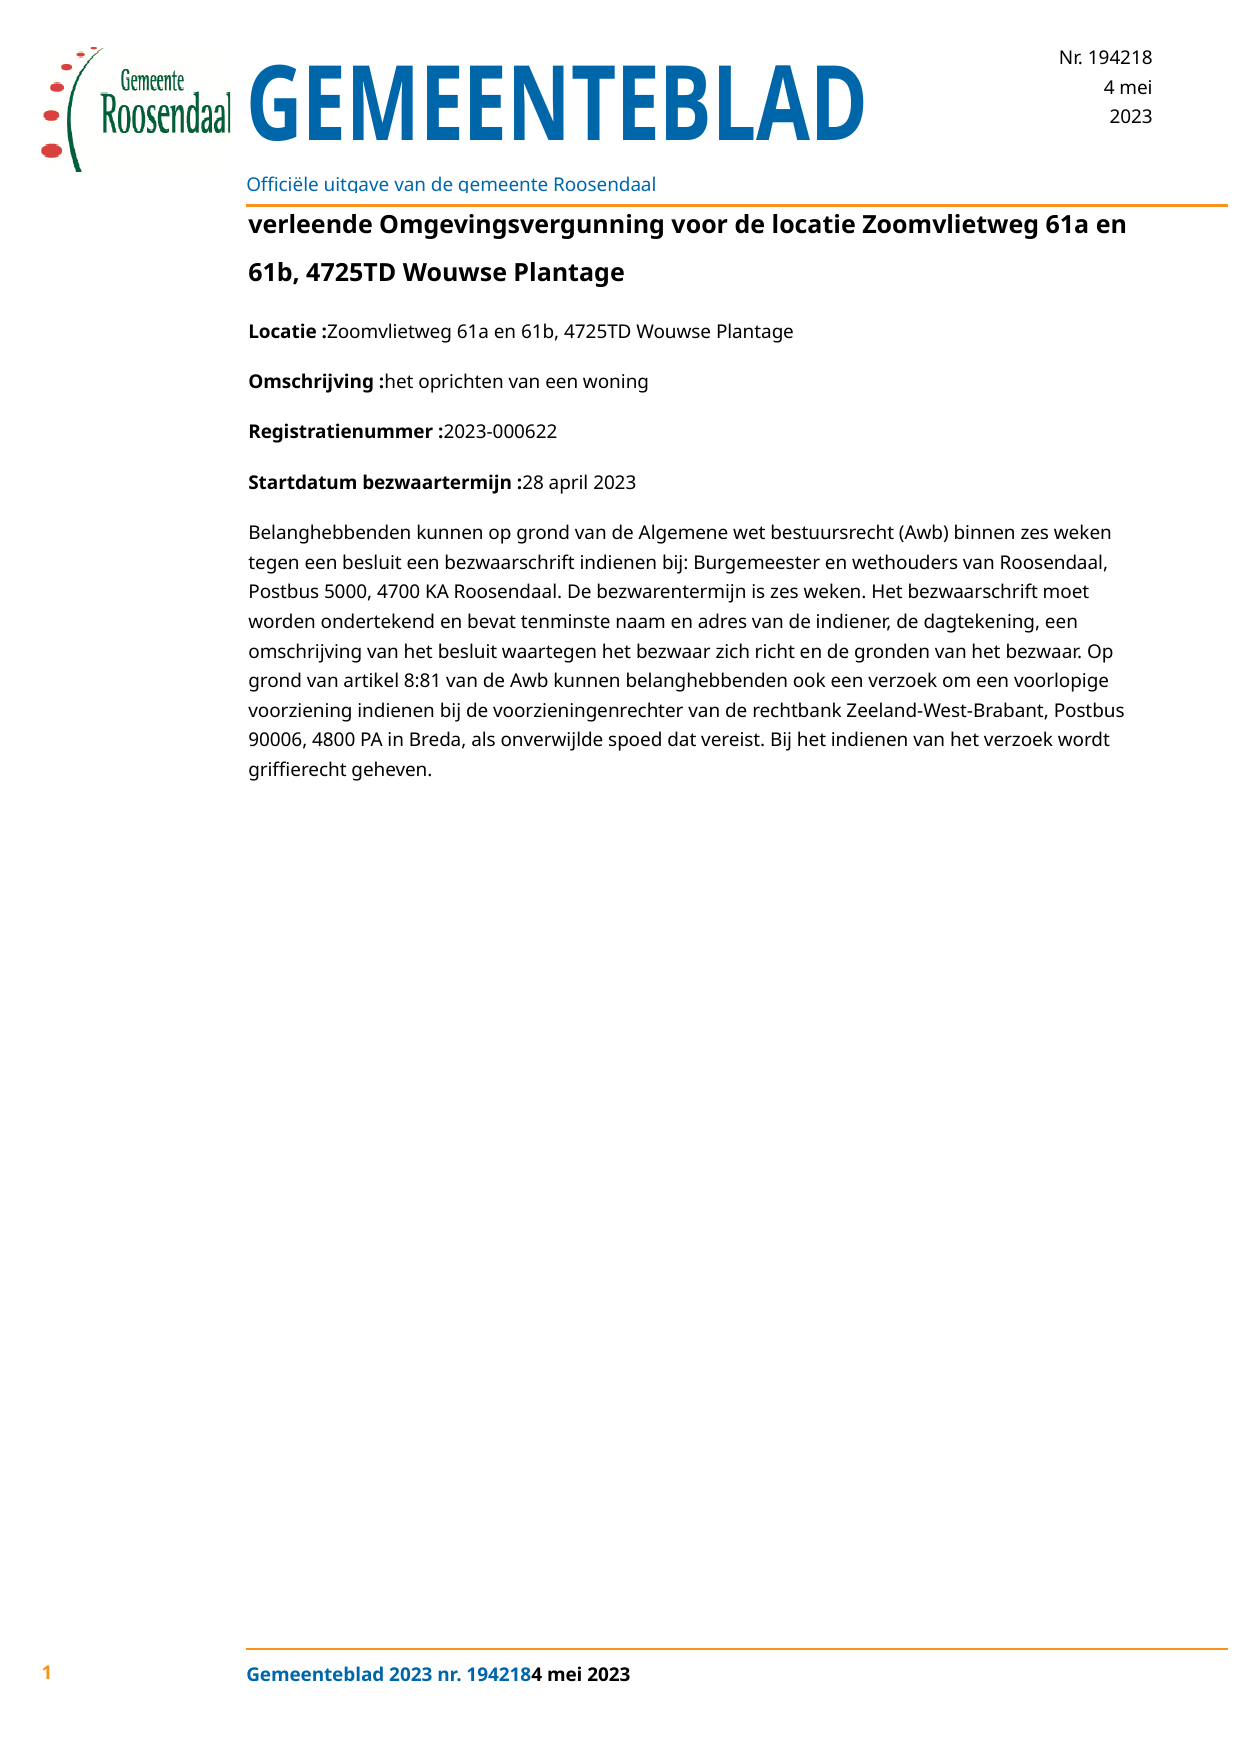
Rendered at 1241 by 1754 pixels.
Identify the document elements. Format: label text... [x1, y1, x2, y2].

text Registratienummer :2023-000622 [248, 419, 1152, 444]
text Startdatum bezwaartermijn :28 april 2023 [248, 469, 1152, 495]
text Locatie :Zoomvlietweg 61a en 61b, 4725TD Wouwse Plantage [248, 318, 1152, 344]
text Belanghebbenden kunnen op grond van de Algemene wet bestuursrecht (Awb) binnen zes weken tegen een besluit een bezwaarschrift indienen bij: Burgemeester en wethouders van Roosendaal, Postbus 5000, 4700 KA Roosendaal. De bezwarentermijn is zes weken. Het bezwaarschrift moet worden ondertekend en bevat tenminste naam en adres van de indiener, de dagtekening, een omschrijving van het besluit waartegen het bezwaar zich richt en de gronden van het bezwaar. Op grond van artikel 8:81 van de Awb kunnen belanghebbenden ook een verzoek om een voorlopige voorziening indienen bij de voorzieningenrechter van de rechtbank Zeeland-West-Brabant, Postbus 90006, 4800 PA in Breda, als onverwijlde spoed dat vereist. Bij het indienen van het verzoek wordt griffierecht geheven. [248, 519, 1152, 782]
text Omschrijving :het oprichten van een woning [248, 368, 1152, 394]
text verleende Omgevingsvergunning voor de locatie Zoomvlietweg 61a en 61b, 4725TD Wouwse Plantage [248, 207, 1152, 288]
picture [41, 47, 231, 172]
